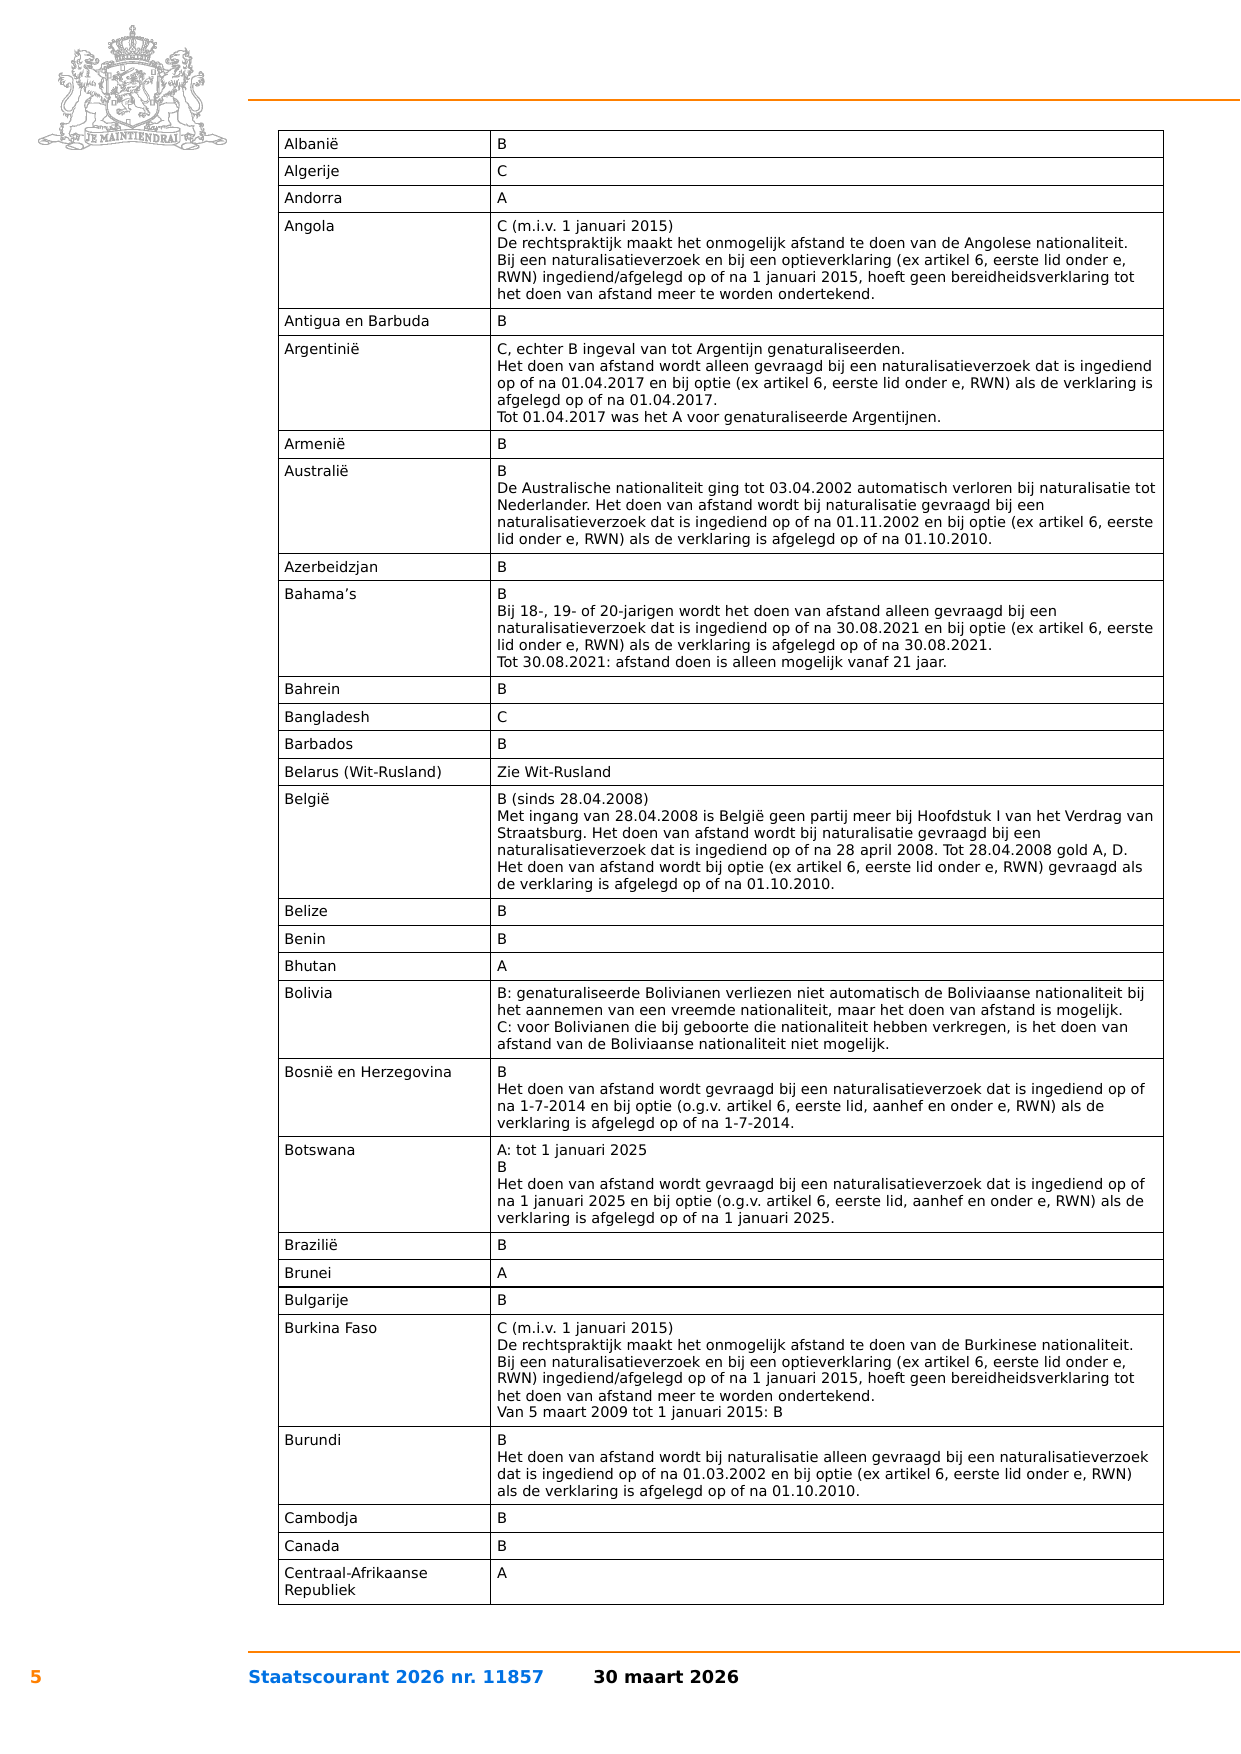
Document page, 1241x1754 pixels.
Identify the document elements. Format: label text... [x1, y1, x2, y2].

table_cell Bangladesh [279, 704, 490, 730]
table_cell Centraal-Afrikaanse Republiek [279, 1560, 490, 1603]
table_cell Brazilië [279, 1233, 490, 1259]
table_cell Andorra [279, 186, 490, 212]
table_cell B [491, 131, 1163, 157]
table_cell Burundi [279, 1427, 490, 1504]
table_cell Bulgarije [279, 1288, 490, 1314]
table_cell A [491, 186, 1163, 212]
table_cell Australië [279, 459, 490, 553]
table_cell Canada [279, 1533, 490, 1559]
table_cell A [491, 1260, 1163, 1286]
table_cell Bahrein [279, 677, 490, 703]
table_cell Albanië [279, 131, 490, 157]
table_cell Algerije [279, 158, 490, 185]
table_cell Belize [279, 899, 490, 925]
table_cell Burkina Faso [279, 1315, 490, 1426]
table_cell Armenië [279, 431, 490, 457]
table_cell B Het doen van afstand wordt bij naturalisatie alleen gevraagd bij een naturalisatieverzoek dat is ingediend op of na 01.03.2002 en bij optie (ex artikel 6, eerste lid onder e, RWN) als de verklaring is afgelegd op of na 01.10.2010. [491, 1427, 1163, 1504]
table_cell C (m.i.v. 1 januari 2015) De rechtspraktijk maakt het onmogelijk afstand te doen van de Angolese nationaliteit. Bij een naturalisatieverzoek en bij een optieverklaring (ex artikel 6, eerste lid onder e, RWN) ingediend/afgelegd op of na 1 januari 2015, hoeft geen bereidheidsverklaring tot het doen van afstand meer te worden ondertekend. [491, 213, 1163, 307]
table_cell Cambodja [279, 1505, 490, 1532]
table_cell A [491, 953, 1163, 979]
table_cell Benin [279, 926, 490, 952]
table_cell B Bij 18-, 19- of 20-jarigen wordt het doen van afstand alleen gevraagd bij een naturalisatieverzoek dat is ingediend op of na 30.08.2021 en bij optie (ex artikel 6, eerste lid onder e, RWN) als de verklaring is afgelegd op of na 30.08.2021. Tot 30.08.2021: afstand doen is alleen mogelijk vanaf 21 jaar. [491, 581, 1163, 676]
picture [38, 25, 227, 150]
table_cell Bahama’s [279, 581, 490, 676]
table_cell B [491, 309, 1163, 335]
table_cell B [491, 554, 1163, 580]
table_cell B [491, 926, 1163, 952]
table_cell B Het doen van afstand wordt gevraagd bij een naturalisatieverzoek dat is ingediend op of na 1-7-2014 en bij optie (o.g.v. artikel 6, eerste lid, aanhef en onder e, RWN) als de verklaring is afgelegd op of na 1-7-2014. [491, 1059, 1163, 1136]
table_cell B [491, 899, 1163, 925]
table_cell B [491, 1288, 1163, 1314]
table_cell A [491, 1560, 1163, 1603]
table_cell B [491, 1233, 1163, 1259]
table_cell België [279, 786, 490, 897]
table_cell Barbados [279, 731, 490, 758]
table_cell B [491, 431, 1163, 457]
table_cell Antigua en Barbuda [279, 309, 490, 335]
table_cell Brunei [279, 1260, 490, 1286]
table_cell C, echter B ingeval van tot Argentijn genaturaliseerden. Het doen van afstand wordt alleen gevraagd bij een naturalisatieverzoek dat is ingediend op of na 01.04.2017 en bij optie (ex artikel 6, eerste lid onder e, RWN) als de verklaring is afgelegd op of na 01.04.2017. Tot 01.04.2017 was het A voor genaturaliseerde Argentijnen. [491, 336, 1163, 430]
table_cell Bhutan [279, 953, 490, 979]
table_cell Bolivia [279, 981, 490, 1058]
table_cell Belarus (Wit-Rusland) [279, 759, 490, 785]
table_cell B (sinds 28.04.2008) Met ingang van 28.04.2008 is België geen partij meer bij Hoofdstuk I van het Verdrag van Straatsburg. Het doen van afstand wordt bij naturalisatie gevraagd bij een naturalisatieverzoek dat is ingediend op of na 28 april 2008. Tot 28.04.2008 gold A, D. Het doen van afstand wordt bij optie (ex artikel 6, eerste lid onder e, RWN) gevraagd als de verklaring is afgelegd op of na 01.10.2010. [491, 786, 1163, 897]
table_cell Azerbeidzjan [279, 554, 490, 580]
table_cell Bosnië en Herzegovina [279, 1059, 490, 1136]
table_cell B [491, 677, 1163, 703]
table_cell Zie Wit-Rusland [491, 759, 1163, 785]
table_cell C [491, 158, 1163, 185]
table_cell Argentinië [279, 336, 490, 430]
table_cell C (m.i.v. 1 januari 2015) De rechtspraktijk maakt het onmogelijk afstand te doen van de Burkinese nationaliteit. Bij een naturalisatieverzoek en bij een optieverklaring (ex artikel 6, eerste lid onder e, RWN) ingediend/afgelegd op of na 1 januari 2015, hoeft geen bereidheidsverklaring tot het doen van afstand meer te worden ondertekend. Van 5 maart 2009 tot 1 januari 2015: B [491, 1315, 1163, 1426]
table_cell B [491, 1533, 1163, 1559]
table_cell A: tot 1 januari 2025 B Het doen van afstand wordt gevraagd bij een naturalisatieverzoek dat is ingediend op of na 1 januari 2025 en bij optie (o.g.v. artikel 6, eerste lid, aanhef en onder e, RWN) als de verklaring is afgelegd op of na 1 januari 2025. [491, 1137, 1163, 1232]
table_cell Angola [279, 213, 490, 307]
table_cell B: genaturaliseerde Bolivianen verliezen niet automatisch de Boliviaanse nationaliteit bij het aannemen van een vreemde nationaliteit, maar het doen van afstand is mogelijk. C: voor Bolivianen die bij geboorte die nationaliteit hebben verkregen, is het doen van afstand van de Boliviaanse nationaliteit niet mogelijk. [491, 981, 1163, 1058]
table_cell C [491, 704, 1163, 730]
table_cell B [491, 1505, 1163, 1532]
table_cell Botswana [279, 1137, 490, 1232]
table_cell B [491, 731, 1163, 758]
table_cell B De Australische nationaliteit ging tot 03.04.2002 automatisch verloren bij naturalisatie tot Nederlander. Het doen van afstand wordt bij naturalisatie gevraagd bij een naturalisatieverzoek dat is ingediend op of na 01.11.2002 en bij optie (ex artikel 6, eerste lid onder e, RWN) als de verklaring is afgelegd op of na 01.10.2010. [491, 459, 1163, 553]
